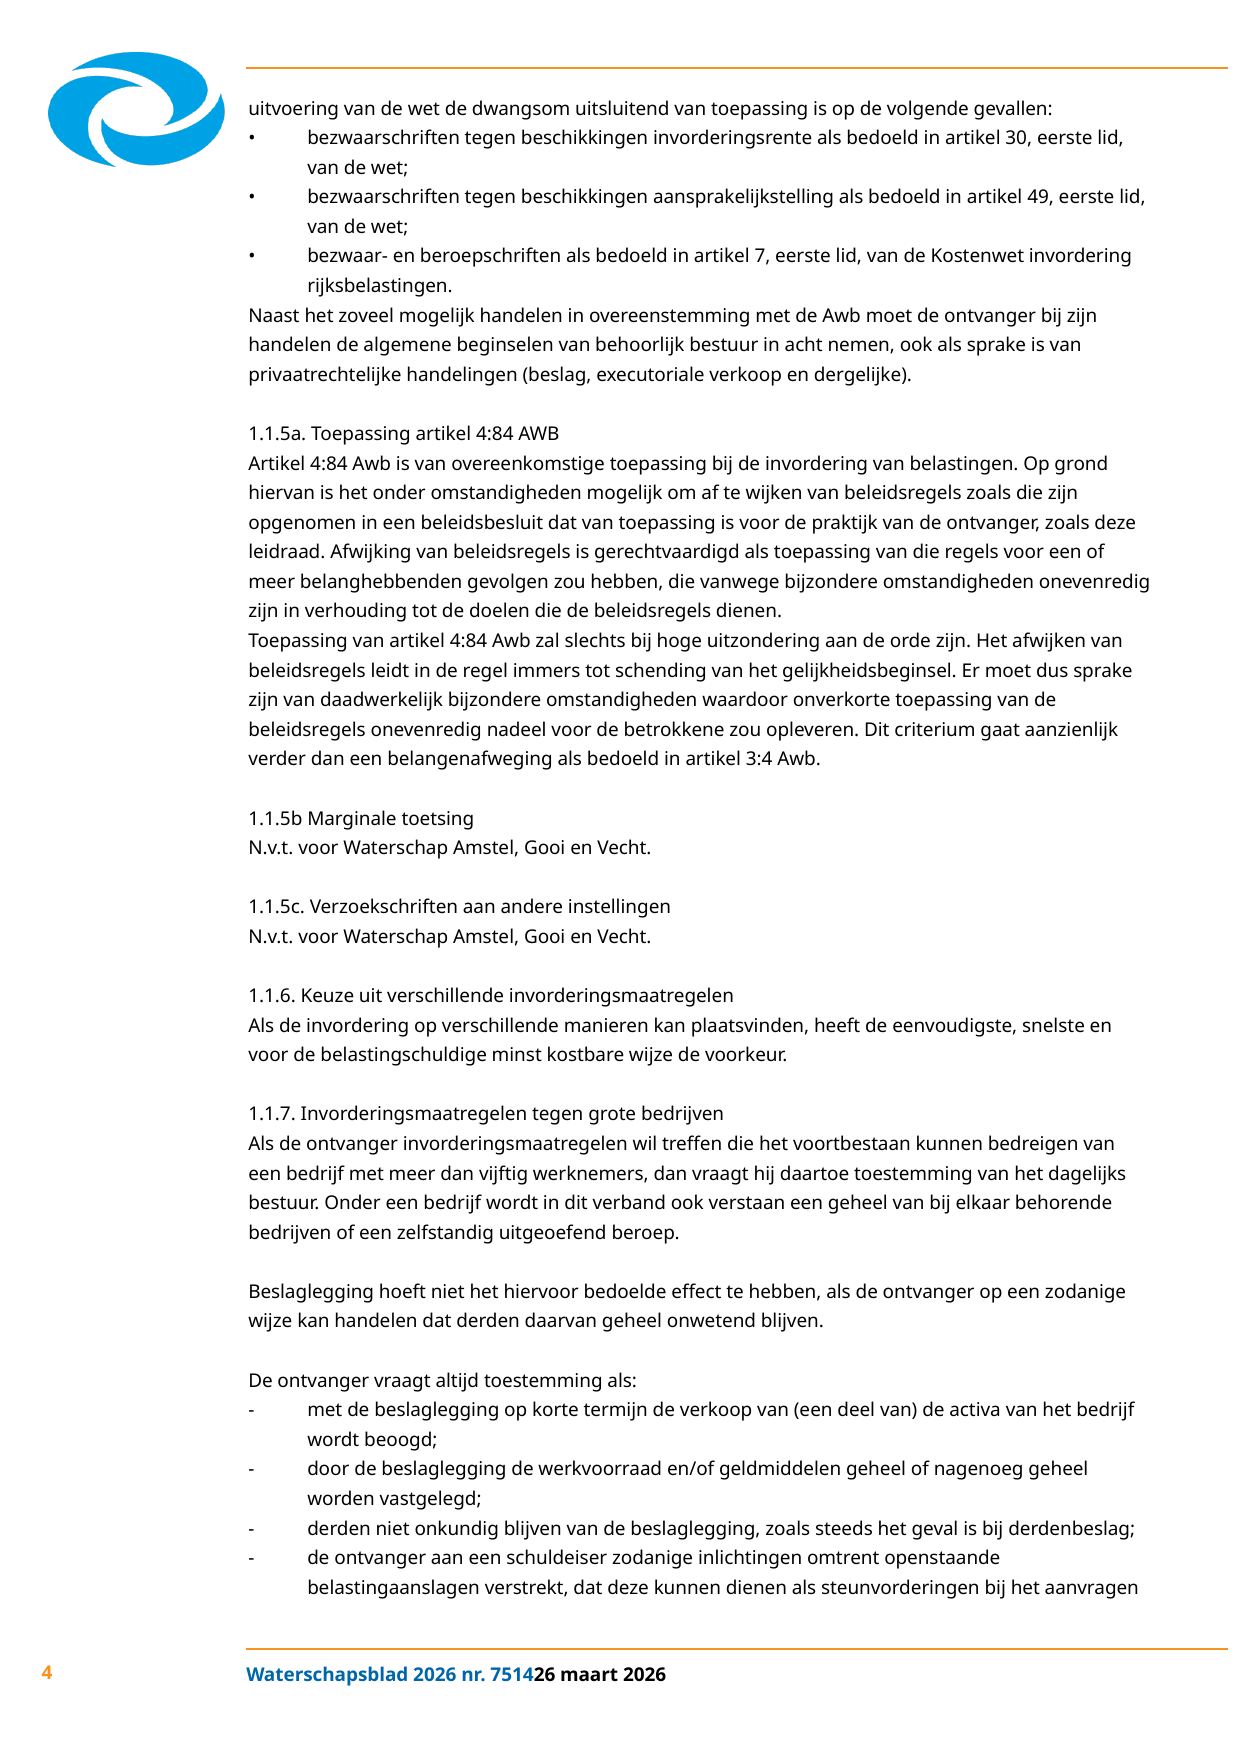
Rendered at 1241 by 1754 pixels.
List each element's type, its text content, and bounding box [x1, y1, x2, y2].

text 1.1.5a. Toepassing artikel 4:84 AWB [248, 420, 1152, 446]
list derden niet onkundig blijven van de beslaglegging, zoals steeds het geval is bij derdenbeslag; [248, 1515, 1152, 1541]
list met de beslaglegging op korte termijn de verkoop van (een deel van) de activa van het bedrijf wordt beoogd; [248, 1396, 1152, 1452]
text N.v.t. voor Waterschap Amstel, Gooi en Vecht. [248, 923, 1152, 949]
text Toepassing van artikel 4:84 Awb zal slechts bij hoge uitzondering aan de orde zijn. Het afwijken van beleidsregels leidt in de regel immers tot schending van het gelijkheidsbeginsel. Er moet dus sprake zijn van daadwerkelijk bijzondere omstandigheden waardoor onverkorte toepassing van de beleidsregels onevenredig nadeel voor de betrokkene zou opleveren. Dit criterium gaat aanzienlijk verder dan een belangenafweging als bedoeld in artikel 3:4 Awb. [248, 627, 1152, 771]
text Als de ontvanger invorderingsmaatregelen wil treffen die het voortbestaan kunnen bedreigen van een bedrijf met meer dan vijftig werknemers, dan vraagt hij daartoe toestemming van het dagelijks bestuur. Onder een bedrijf wordt in dit verband ook verstaan een geheel van bij elkaar behorende bedrijven of een zelfstandig uitgeoefend beroep. [248, 1130, 1152, 1245]
text 1.1.5c. Verzoekschriften aan andere instellingen [248, 893, 1152, 919]
picture [41, 47, 231, 172]
text De ontvanger vraagt altijd toestemming als: [248, 1367, 1152, 1393]
text N.v.t. voor Waterschap Amstel, Gooi en Vecht. [248, 834, 1152, 860]
text Beslaglegging hoeft niet het hiervoor bedoelde effect te hebben, als de ontvanger op een zodanige wijze kan handelen dat derden daarvan geheel onwetend blijven. [248, 1278, 1152, 1333]
list bezwaarschriften tegen beschikkingen aansprakelijkstelling als bedoeld in artikel 49, eerste lid, van de wet; [248, 183, 1152, 239]
text 1.1.7. Invorderingsmaatregelen tegen grote bedrijven [248, 1101, 1152, 1126]
text Naast het zoveel mogelijk handelen in overeenstemming met de Awb moet de ontvanger bij zijn handelen de algemene beginselen van behoorlijk bestuur in acht nemen, ook als sprake is van privaatrechtelijke handelingen (beslag, executoriale verkoop en dergelijke). [248, 302, 1152, 387]
text Artikel 4:84 Awb is van overeenkomstige toepassing bij de invordering van belastingen. Op grond hiervan is het onder omstandigheden mogelijk om af te wijken van beleidsregels zoals die zijn opgenomen in een beleidsbesluit dat van toepassing is voor de praktijk van de ontvanger, zoals deze leidraad. Afwijking van beleidsregels is gerechtvaardigd als toepassing van die regels voor een of meer belanghebbenden gevolgen zou hebben, die vanwege bijzondere omstandigheden onevenredig zijn in verhouding tot de doelen die de beleidsregels dienen. [248, 450, 1152, 623]
list door de beslaglegging de werkvoorraad en/of geldmiddelen geheel of nagenoeg geheel worden vastgelegd; [248, 1456, 1152, 1511]
list bezwaar- en beroepschriften als bedoeld in artikel 7, eerste lid, van de Kostenwet invordering rijksbelastingen. [248, 243, 1152, 298]
text 1.1.6. Keuze uit verschillende invorderingsmaatregelen [248, 982, 1152, 1008]
list de ontvanger aan een schuldeiser zodanige inlichtingen omtrent openstaande belastingaanslagen verstrekt, dat deze kunnen dienen als steunvorderingen bij het aanvragen [248, 1544, 1152, 1600]
text uitvoering van de wet de dwangsom uitsluitend van toepassing is op de volgende gevallen: [248, 95, 1152, 121]
text Als de invordering op verschillende manieren kan plaatsvinden, heeft de eenvoudigste, snelste en voor de belastingschuldige minst kostbare wijze de voorkeur. [248, 1012, 1152, 1067]
text 1.1.5b Marginale toetsing [248, 805, 1152, 831]
list bezwaarschriften tegen beschikkingen invorderingsrente als bedoeld in artikel 30, eerste lid, van de wet; [248, 124, 1152, 180]
